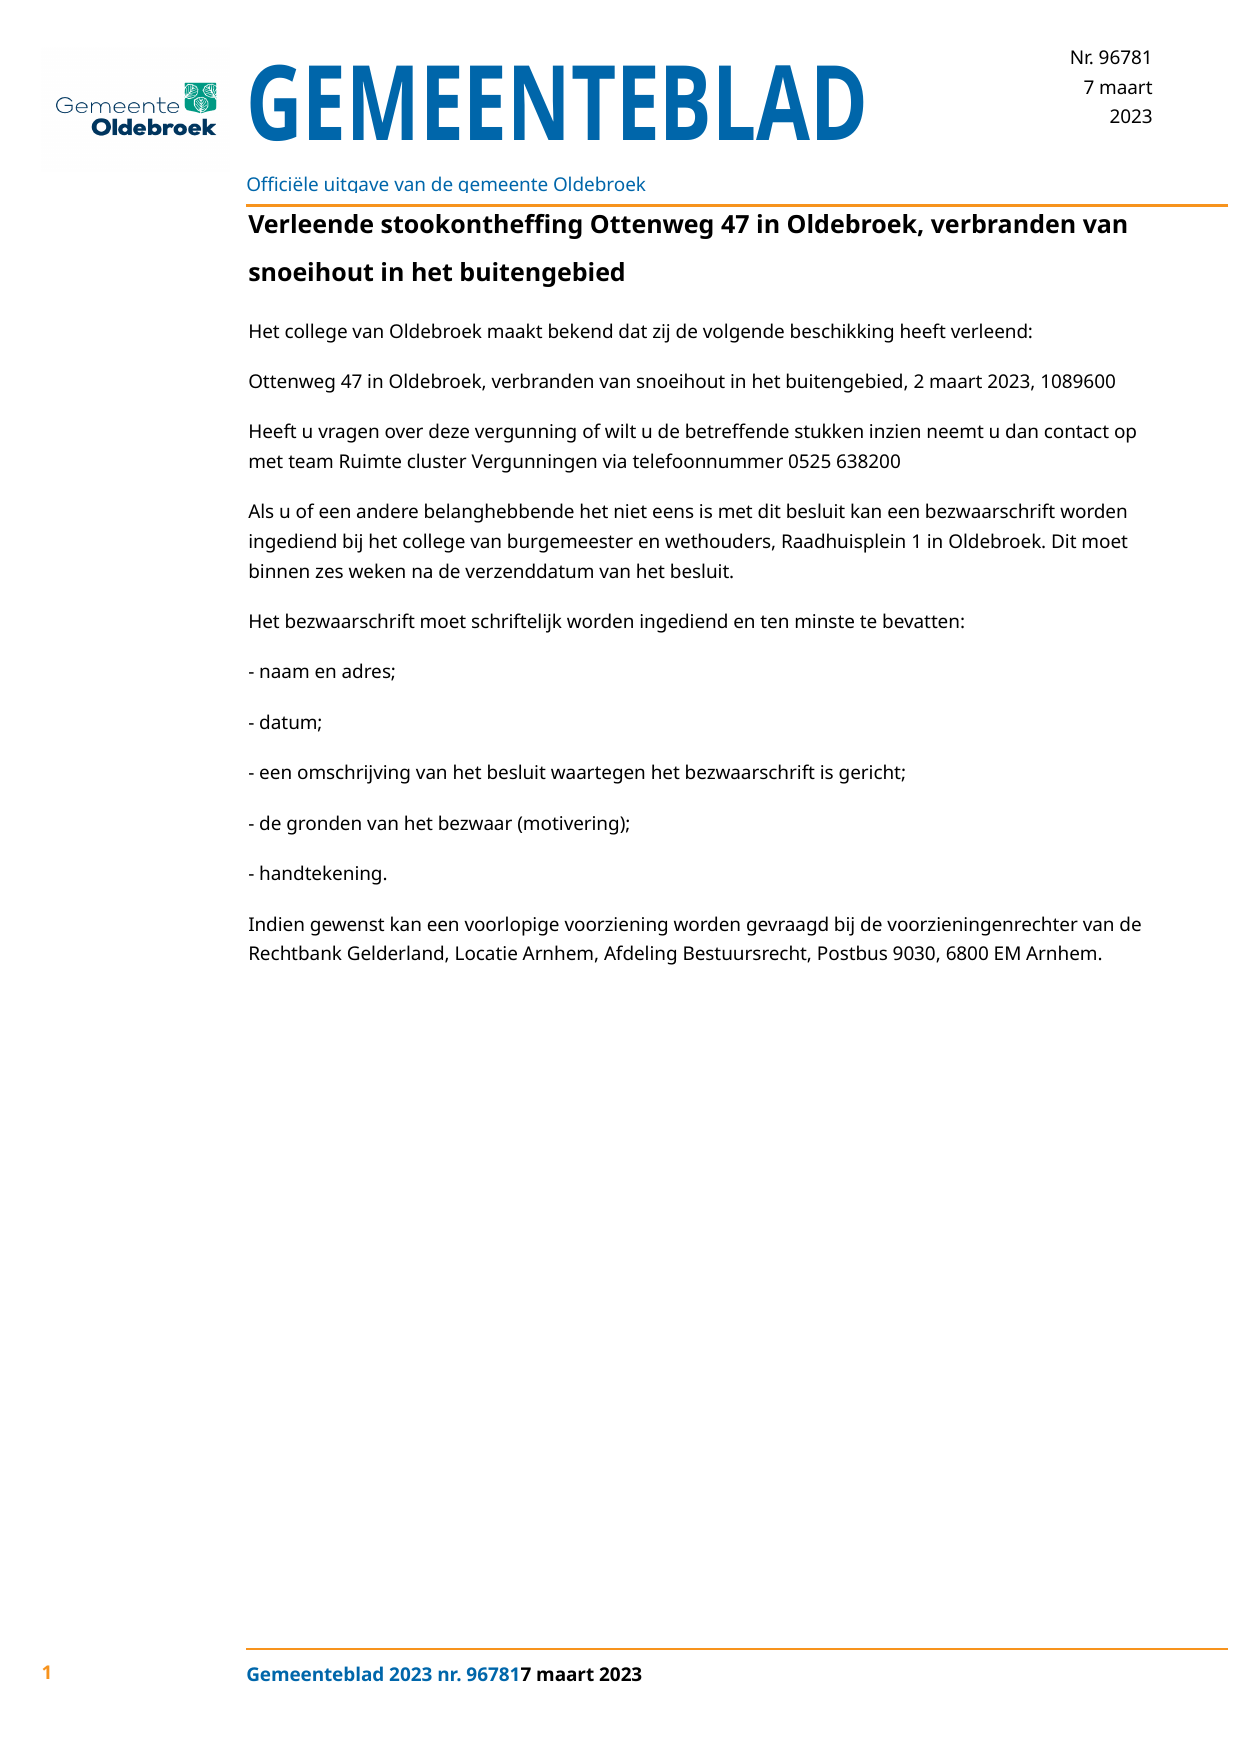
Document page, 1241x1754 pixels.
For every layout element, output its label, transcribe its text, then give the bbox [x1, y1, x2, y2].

text Het college van Oldebroek maakt bekend dat zij de volgende beschikking heeft verleend: [248, 318, 1152, 344]
text - de gronden van het bezwaar (motivering); [248, 810, 1152, 836]
text Als u of een andere belanghebbende het niet eens is met dit besluit kan een bezwaarschrift worden ingediend bij het college van burgemeester en wethouders, Raadhuisplein 1 in Oldebroek. Dit moet binnen zes weken na de verzenddatum van het besluit. [248, 499, 1152, 584]
text Indien gewenst kan een voorlopige voorziening worden gevraagd bij de voorzieningenrechter van de Rechtbank Gelderland, Locatie Arnhem, Afdeling Bestuursrecht, Postbus 9030, 6800 EM Arnhem. [248, 911, 1152, 966]
text - een omschrijving van het besluit waartegen het bezwaarschrift is gericht; [248, 759, 1152, 785]
picture [41, 47, 231, 172]
text - datum; [248, 709, 1152, 735]
text Het bezwaarschrift moet schriftelijk worden ingediend en ten minste te bevatten: [248, 608, 1152, 634]
text Heeft u vragen over deze vergunning of wilt u de betreffende stukken inzien neemt u dan contact op met team Ruimte cluster Vergunningen via telefoonnummer 0525 638200 [248, 419, 1152, 474]
text - handtekening. [248, 860, 1152, 886]
text - naam en adres; [248, 659, 1152, 684]
text Ottenweg 47 in Oldebroek, verbranden van snoeihout in het buitengebied, 2 maart 2023, 1089600 [248, 368, 1152, 394]
text Verleende stookontheffing Ottenweg 47 in Oldebroek, verbranden van snoeihout in het buitengebied [248, 207, 1152, 288]
